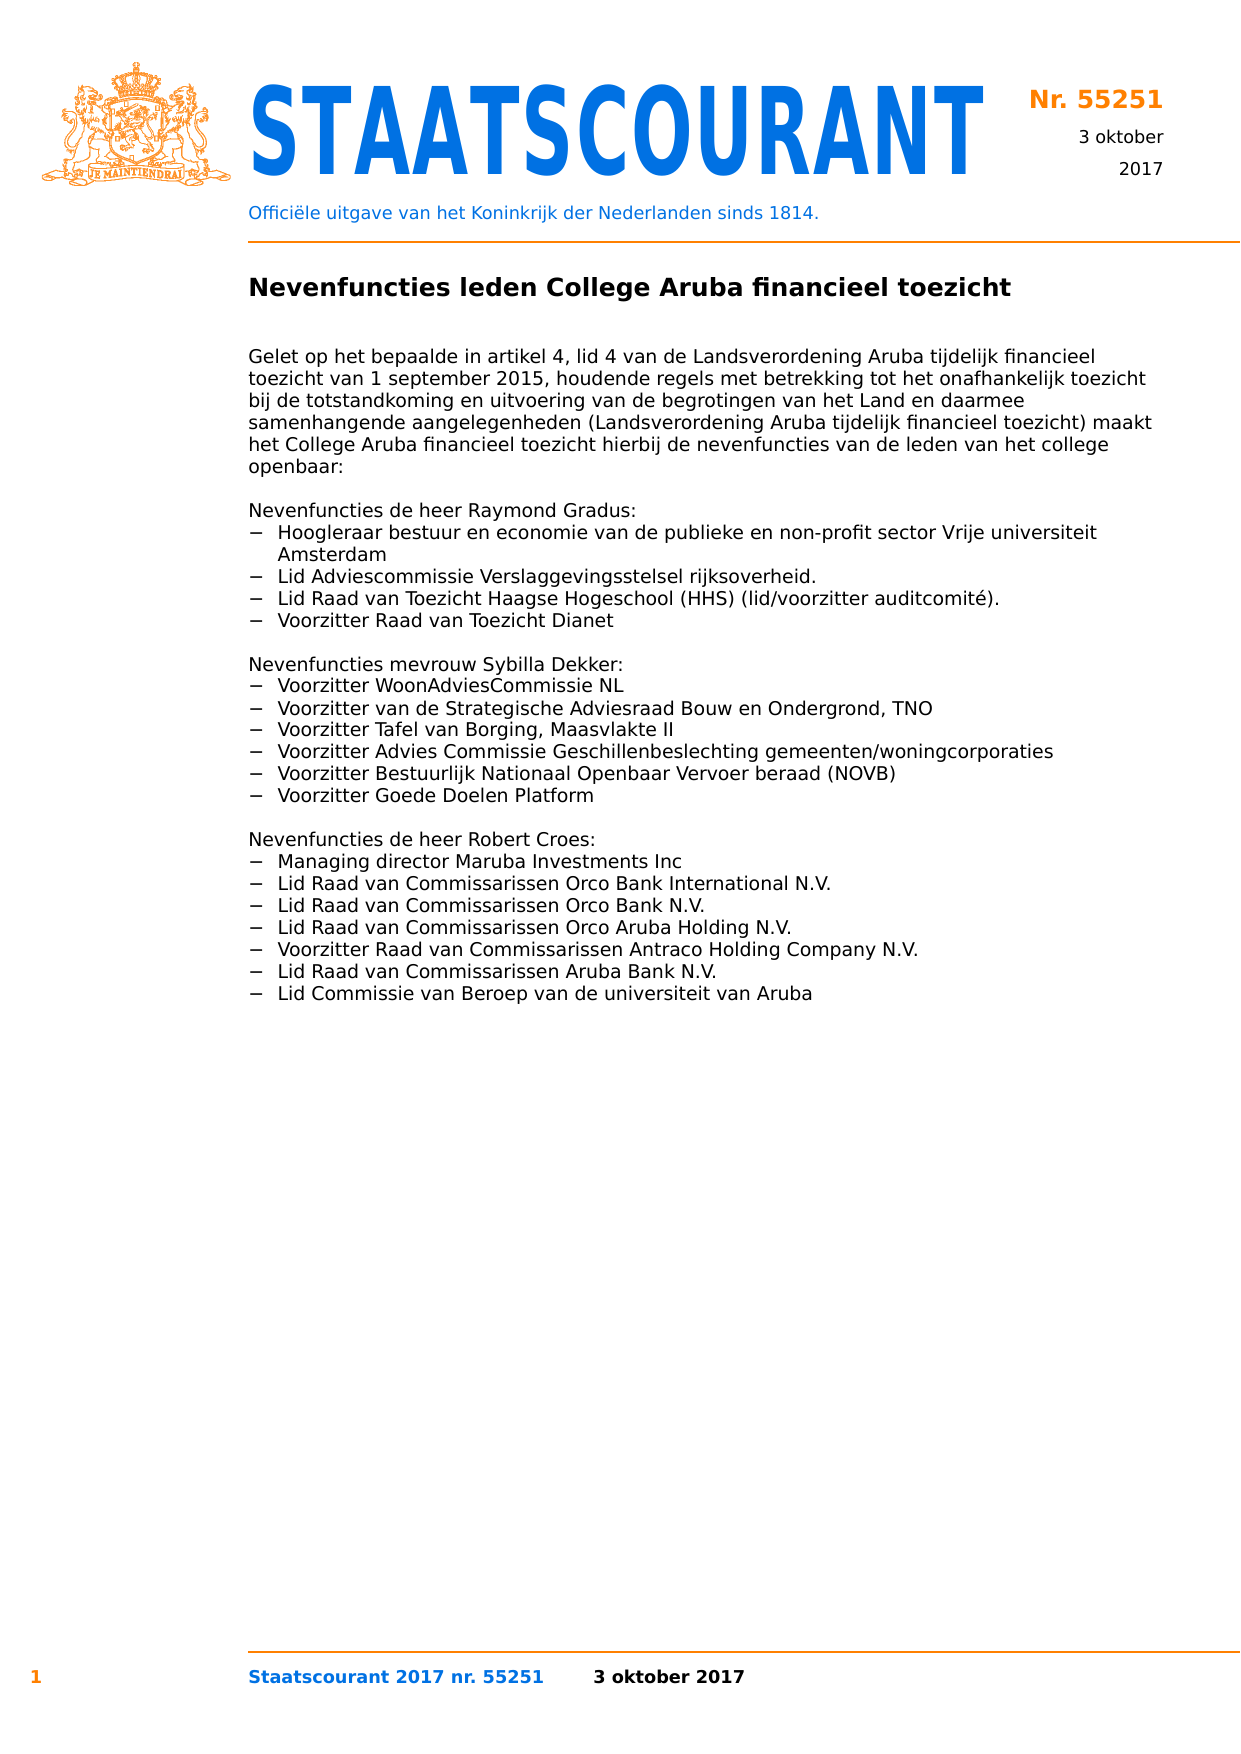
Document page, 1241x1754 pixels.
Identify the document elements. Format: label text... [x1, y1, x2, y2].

text − Voorzitter Bestuurlijk Nationaal Openbaar Vervoer beraad (NOVB) [248, 763, 1163, 785]
text − Voorzitter Raad van Commissarissen Antraco Holding Company N.V. [248, 939, 1163, 961]
table_header [25, 62, 248, 241]
subtitle Nevenfuncties leden College Aruba financieel toezicht [248, 273, 1163, 302]
table_cell 3 oktober [998, 121, 1240, 153]
table_cell 2017 [998, 153, 1240, 203]
table_cell Officiële uitgave van het Koninkrijk der Nederlanden sinds 1814. [248, 203, 1240, 241]
text Nevenfuncties de heer Robert Croes: [248, 829, 1163, 851]
picture [41, 62, 231, 186]
text − Voorzitter Advies Commissie Geschillenbeslechting gemeenten/woningcorporaties [248, 741, 1163, 763]
text − Lid Adviescommissie Verslaggevingsstelsel rijksoverheid. [248, 566, 1163, 588]
text − Voorzitter WoonAdviesCommissie NL [248, 675, 1163, 697]
text − Lid Raad van Commissarissen Orco Bank International N.V. [248, 873, 1163, 895]
text − Lid Raad van Commissarissen Aruba Bank N.V. [248, 961, 1163, 983]
text − Voorzitter Tafel van Borging, Maasvlakte II [248, 719, 1163, 741]
table_header Nr. 55251 [998, 62, 1240, 121]
table_header STAATSCOURANT [248, 62, 998, 203]
text Nevenfuncties mevrouw Sybilla Dekker: [248, 653, 1163, 675]
text − Voorzitter Raad van Toezicht Dianet [248, 609, 1163, 632]
text − Voorzitter Goede Doelen Platform [248, 785, 1163, 807]
text − Lid Commissie van Beroep van de universiteit van Aruba [248, 983, 1163, 1005]
text Gelet op het bepaalde in artikel 4, lid 4 van de Landsverordening Aruba tijdelijk financieel toezicht van 1 september 2015, houdende regels met betrekking tot het onafhankelijk toezicht bij de totstandkoming en uitvoering van de begrotingen van het Land en daarmee samenhangende aangelegenheden (Landsverordening Aruba tijdelijk financieel toezicht) maakt het College Aruba financieel toezicht hierbij de nevenfuncties van de leden van het college openbaar: [248, 346, 1163, 478]
text Nevenfuncties de heer Raymond Gradus: [248, 500, 1163, 522]
text − Hoogleraar bestuur en economie van de publieke en non-profit sector Vrije universiteit Amsterdam [248, 522, 1163, 566]
text − Lid Raad van Toezicht Haagse Hogeschool (HHS) (lid/voorzitter auditcomité). [248, 588, 1163, 609]
text − Managing director Maruba Investments Inc [248, 851, 1163, 873]
text − Lid Raad van Commissarissen Orco Aruba Holding N.V. [248, 917, 1163, 939]
text − Lid Raad van Commissarissen Orco Bank N.V. [248, 895, 1163, 917]
text − Voorzitter van de Strategische Adviesraad Bouw en Ondergrond, TNO [248, 697, 1163, 719]
